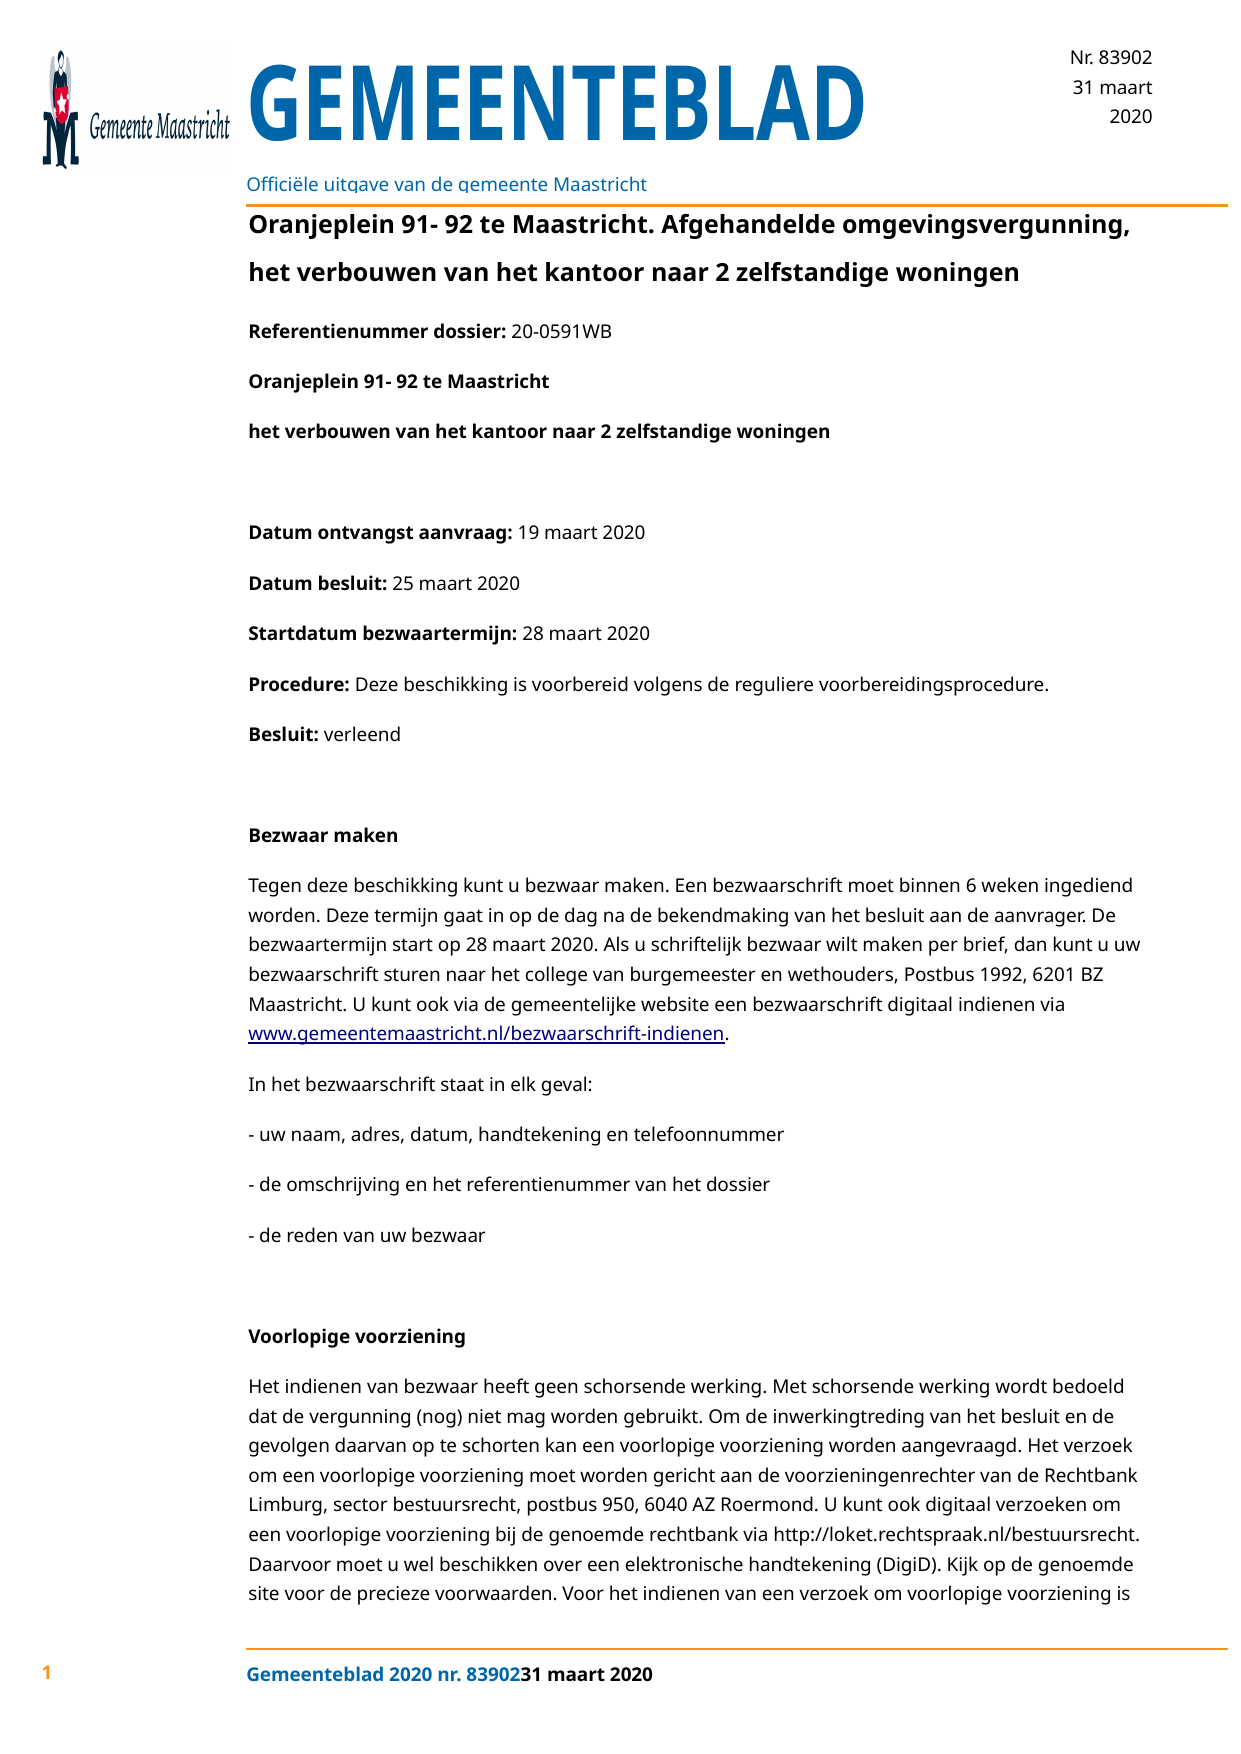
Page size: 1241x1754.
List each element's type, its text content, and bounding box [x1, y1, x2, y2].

text Startdatum bezwaartermijn: 28 maart 2020 [248, 620, 1152, 646]
text Oranjeplein 91- 92 te Maastricht [248, 368, 1152, 394]
text Procedure: Deze beschikking is voorbereid volgens de reguliere voorbereidingsprocedure. [248, 671, 1152, 697]
text Datum ontvangst aanvraag: 19 maart 2020 [248, 519, 1152, 545]
text Oranjeplein 91- 92 te Maastricht. Afgehandelde omgevingsvergunning, het verbouwen van het kantoor naar 2 zelfstandige woningen [248, 207, 1152, 288]
text Voorlopige voorziening [248, 1323, 1152, 1349]
text Besluit: verleend [248, 721, 1152, 747]
text Datum besluit: 25 maart 2020 [248, 570, 1152, 596]
picture [41, 47, 231, 172]
text - uw naam, adres, datum, handtekening en telefoonnummer [248, 1121, 1152, 1147]
text In het bezwaarschrift staat in elk geval: [248, 1071, 1152, 1097]
text Referentienummer dossier: 20-0591WB [248, 318, 1152, 344]
text - de reden van uw bezwaar [248, 1222, 1152, 1248]
text Tegen deze beschikking kunt u bezwaar maken. Een bezwaarschrift moet binnen 6 weken ingediend worden. Deze termijn gaat in op de dag na de bekendmaking van het besluit aan de aanvrager. De bezwaartermijn start op 28 maart 2020. Als u schriftelijk bezwaar wilt maken per brief, dan kunt u uw bezwaarschrift sturen naar het college van burgemeester en wethouders, Postbus 1992, 6201 BZ Maastricht. U kunt ook via de gemeentelijke website een bezwaarschrift digitaal indienen via www.gemeentemaastricht.nl/bezwaarschrift-indienen. [248, 872, 1152, 1046]
text Bezwaar maken [248, 822, 1152, 848]
text Het indienen van bezwaar heeft geen schorsende werking. Met schorsende werking wordt bedoeld dat de vergunning (nog) niet mag worden gebruikt. Om de inwerkingtreding van het besluit en de gevolgen daarvan op te schorten kan een voorlopige voorziening worden aangevraagd. Het verzoek om een voorlopige voorziening moet worden gericht aan de voorzieningenrechter van de Rechtbank Limburg, sector bestuursrecht, postbus 950, 6040 AZ Roermond. U kunt ook digitaal verzoeken om een voorlopige voorziening bij de genoemde rechtbank via http://loket.rechtspraak.nl/bestuursrecht. Daarvoor moet u wel beschikken over een elektronische handtekening (DigiD). Kijk op de genoemde site voor de precieze voorwaarden. Voor het indienen van een verzoek om voorlopige voorziening is [248, 1373, 1152, 1606]
text het verbouwen van het kantoor naar 2 zelfstandige woningen [248, 419, 1152, 444]
text - de omschrijving en het referentienummer van het dossier [248, 1172, 1152, 1197]
